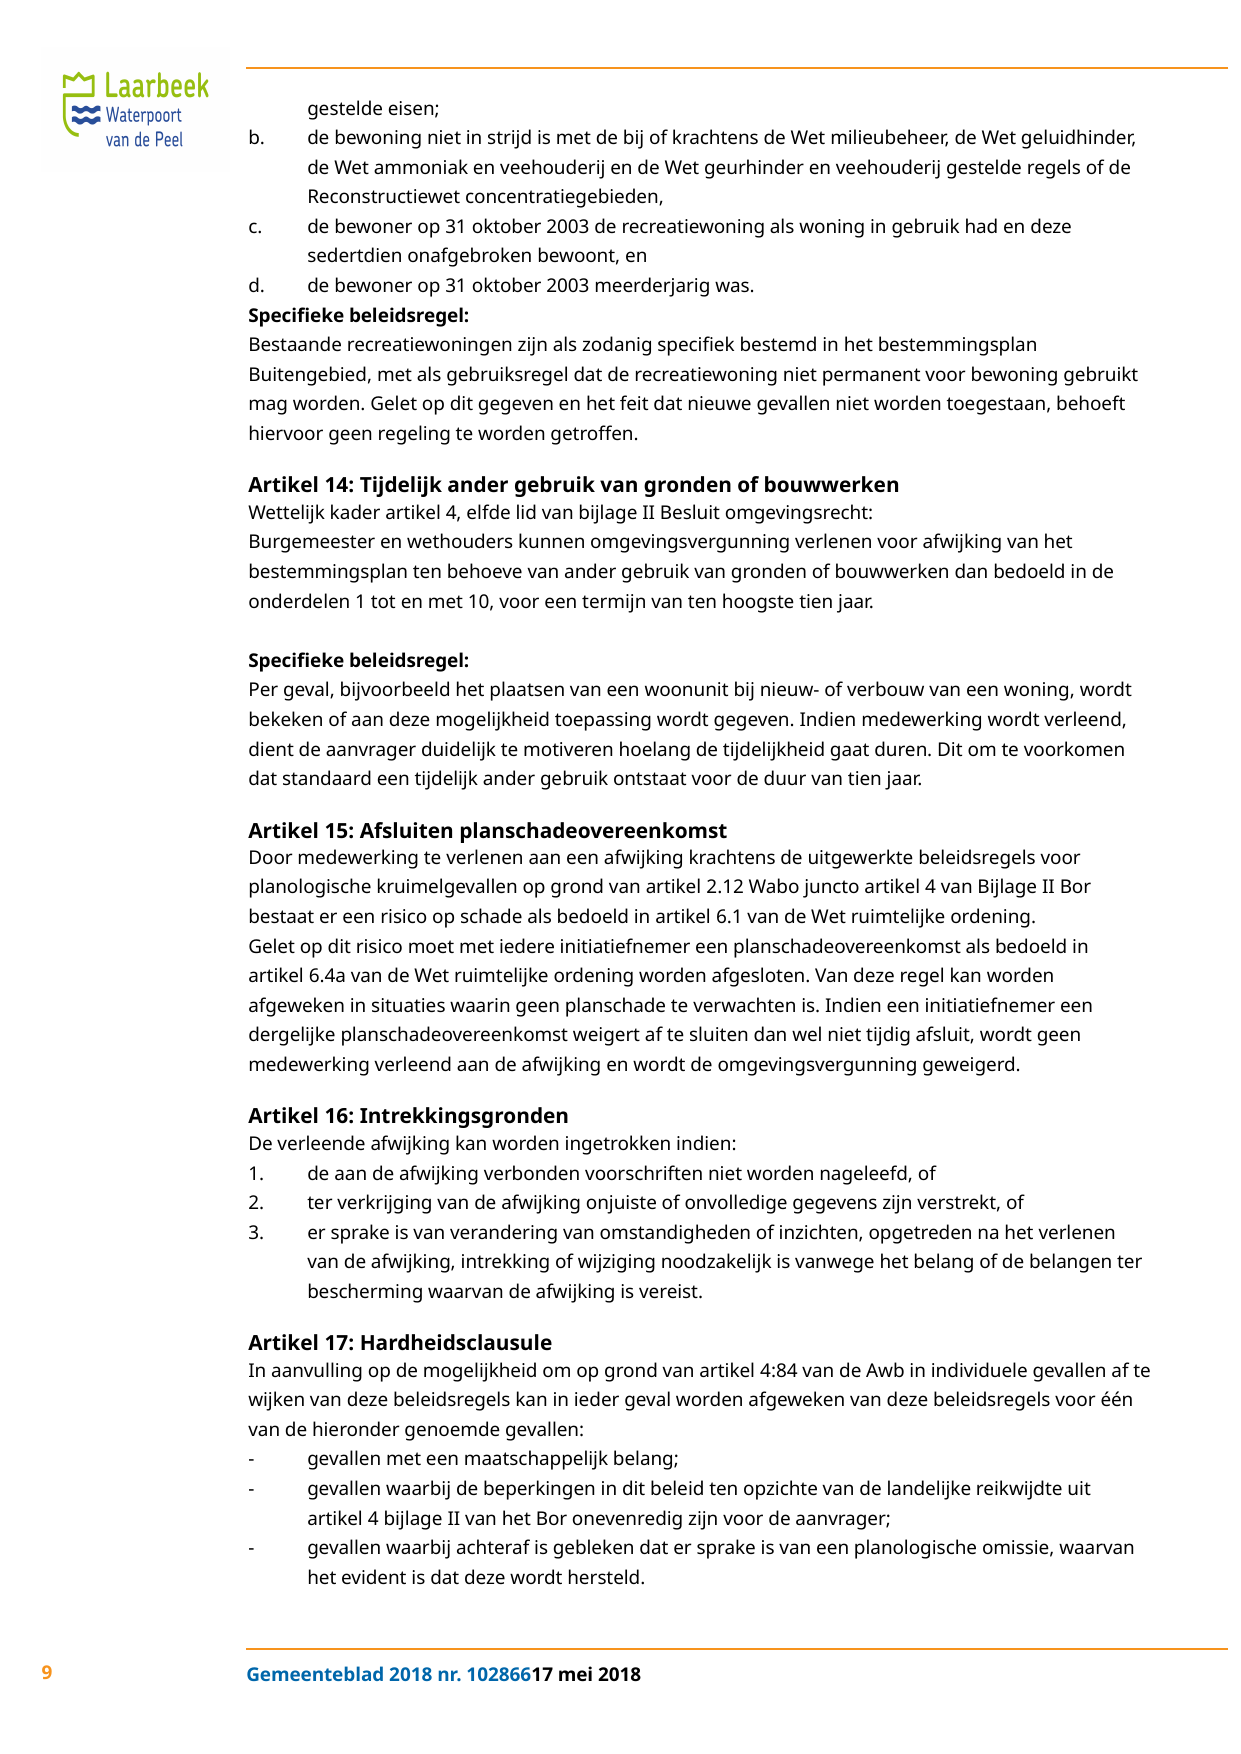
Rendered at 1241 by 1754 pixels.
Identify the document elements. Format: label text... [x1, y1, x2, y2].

list gevallen met een maatschappelijk belang; [248, 1446, 1152, 1471]
list de aan de afwijking verbonden voorschriften niet worden nageleefd, of [248, 1160, 1152, 1185]
text Door medewerking te verlenen aan een afwijking krachtens de uitgewerkte beleidsregels voor planologische kruimelgevallen op grond van artikel 2.12 Wabo juncto artikel 4 van Bijlage II Bor bestaat er een risico op schade als bedoeld in artikel 6.1 van de Wet ruimtelijke ordening. [248, 844, 1152, 929]
text Gelet op dit risico moet met iedere initiatiefnemer een planschadeovereenkomst als bedoeld in artikel 6.4a van de Wet ruimtelijke ordening worden afgesloten. Van deze regel kan worden afgeweken in situaties waarin geen planschade te verwachten is. Indien een initiatiefnemer een dergelijke planschadeovereenkomst weigert af te sluiten dan wel niet tijdig afsluit, wordt geen medewerking verleend aan de afwijking en wordt de omgevingsvergunning geweigerd. [248, 933, 1152, 1077]
text Specifieke beleidsregel: [248, 302, 1152, 328]
list gestelde eisen; [248, 95, 1152, 121]
list gevallen waarbij de beperkingen in dit beleid ten opzichte van de landelijke reikwijdte uit artikel 4 bijlage II van het Bor onevenredig zijn voor de aanvrager; [248, 1475, 1152, 1531]
text Artikel 14: Tijdelijk ander gebruik van gronden of bouwwerken [248, 471, 1152, 499]
text Artikel 15: Afsluiten planschadeovereenkomst [248, 816, 1152, 844]
text Per geval, bijvoorbeeld het plaatsen van een woonunit bij nieuw- of verbouw van een woning, wordt bekeken of aan deze mogelijkheid toepassing wordt gegeven. Indien medewerking wordt verleend, dient de aanvrager duidelijk te motiveren hoelang de tijdelijkheid gaat duren. Dit om te voorkomen dat standaard een tijdelijk ander gebruik ontstaat voor de duur van tien jaar. [248, 677, 1152, 791]
list de bewoner op 31 oktober 2003 meerderjarig was. [248, 272, 1152, 298]
list ter verkrijging van de afwijking onjuiste of onvolledige gegevens zijn verstrekt, of [248, 1189, 1152, 1215]
text Artikel 17: Hardheidsclausule [248, 1328, 1152, 1357]
list de bewoner op 31 oktober 2003 de recreatiewoning als woning in gebruik had en deze sedertdien onafgebroken bewoont, en [248, 213, 1152, 268]
text Burgemeester en wethouders kunnen omgevingsvergunning verlenen voor afwijking van het bestemmingsplan ten behoeve van ander gebruik van gronden of bouwwerken dan bedoeld in de onderdelen 1 tot en met 10, voor een termijn van ten hoogste tien jaar. [248, 529, 1152, 613]
text De verleende afwijking kan worden ingetrokken indien: [248, 1130, 1152, 1156]
list er sprake is van verandering van omstandigheden of inzichten, opgetreden na het verlenen van de afwijking, intrekking of wijziging noodzakelijk is vanwege het belang of de belangen ter bescherming waarvan de afwijking is vereist. [248, 1219, 1152, 1304]
list de bewoning niet in strijd is met de bij of krachtens de Wet milieubeheer, de Wet geluidhinder, de Wet ammoniak en veehouderij en de Wet geurhinder en veehouderij gestelde regels of de Reconstructiewet concentratiegebieden, [248, 124, 1152, 209]
text Wettelijk kader artikel 4, elfde lid van bijlage II Besluit omgevingsrecht: [248, 499, 1152, 525]
text In aanvulling op de mogelijkheid om op grond van artikel 4:84 van de Awb in individuele gevallen af te wijken van deze beleidsregels kan in ieder geval worden afgeweken van deze beleidsregels voor één van de hieronder genoemde gevallen: [248, 1357, 1152, 1442]
picture [41, 47, 231, 172]
list gevallen waarbij achteraf is gebleken dat er sprake is van een planologische omissie, waarvan het evident is dat deze wordt hersteld. [248, 1534, 1152, 1590]
text Bestaande recreatiewoningen zijn als zodanig specifiek bestemd in het bestemmingsplan Buitengebied, met als gebruiksregel dat de recreatiewoning niet permanent voor bewoning gebruikt mag worden. Gelet op dit gegeven en het feit dat nieuwe gevallen niet worden toegestaan, behoeft hiervoor geen regeling te worden getroffen. [248, 331, 1152, 446]
text Specifieke beleidsregel: [248, 647, 1152, 673]
text Artikel 16: Intrekkingsgronden [248, 1102, 1152, 1130]
